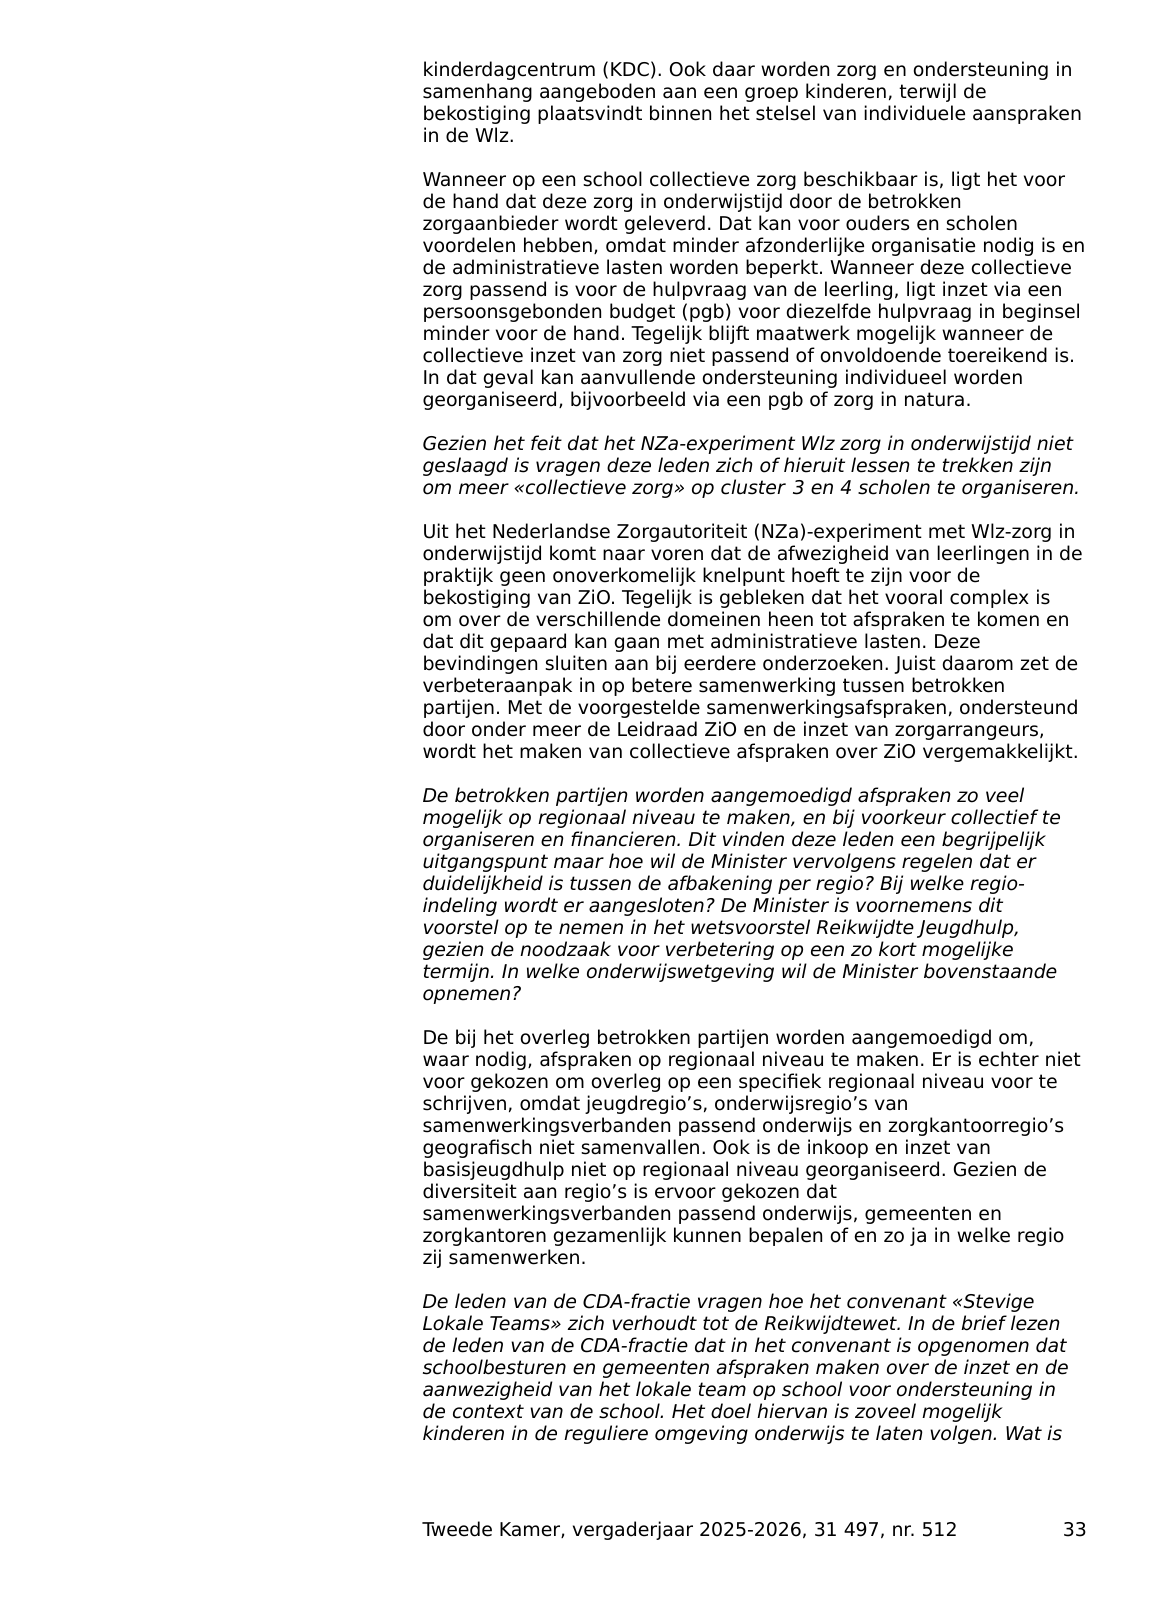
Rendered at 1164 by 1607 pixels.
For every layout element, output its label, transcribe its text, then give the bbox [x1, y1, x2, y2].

text De bij het overleg betrokken partijen worden aangemoedigd om, waar nodig, afspraken op regionaal niveau te maken. Er is echter niet voor gekozen om overleg op een specifiek regionaal niveau voor te schrijven, omdat jeugdregio’s, onderwijsregio’s van samenwerkingsverbanden passend onderwijs en zorgkantoorregio’s geografisch niet samenvallen. Ook is de inkoop en inzet van basisjeugdhulp niet op regionaal niveau georganiseerd. Gezien de diversiteit aan regio’s is ervoor gekozen dat samenwerkingsverbanden passend onderwijs, gemeenten en zorgkantoren gezamenlijk kunnen bepalen of en zo ja in welke regio zij samenwerken. [422, 1027, 1087, 1269]
text Gezien het feit dat het NZa-experiment Wlz zorg in onderwijstijd niet geslaagd is vragen deze leden zich of hieruit lessen te trekken zijn om meer «collectieve zorg» op cluster 3 en 4 scholen te organiseren. [422, 433, 1087, 499]
text De betrokken partijen worden aangemoedigd afspraken zo veel mogelijk op regionaal niveau te maken, en bij voorkeur collectief te organiseren en financieren. Dit vinden deze leden een begrijpelijk uitgangspunt maar hoe wil de Minister vervolgens regelen dat er duidelijkheid is tussen de afbakening per regio? Bij welke regio-indeling wordt er aangesloten? De Minister is voornemens dit voorstel op te nemen in het wetsvoorstel Reikwijdte Jeugdhulp, gezien de noodzaak voor verbetering op een zo kort mogelijke termijn. In welke onderwijswetgeving wil de Minister bovenstaande opnemen? [422, 785, 1087, 1005]
text Uit het Nederlandse Zorgautoriteit (NZa)-experiment met Wlz-zorg in onderwijstijd komt naar voren dat de afwezigheid van leerlingen in de praktijk geen onoverkomelijk knelpunt hoeft te zijn voor de bekostiging van ZiO. Tegelijk is gebleken dat het vooral complex is om over de verschillende domeinen heen tot afspraken te komen en dat dit gepaard kan gaan met administratieve lasten. Deze bevindingen sluiten aan bij eerdere onderzoeken. Juist daarom zet de verbeteraanpak in op betere samenwerking tussen betrokken partijen. Met de voorgestelde samenwerkingsafspraken, ondersteund door onder meer de Leidraad ZiO en de inzet van zorgarrangeurs, wordt het maken van collectieve afspraken over ZiO vergemakkelijkt. [422, 521, 1087, 763]
text kinderdagcentrum (KDC). Ook daar worden zorg en ondersteuning in samenhang aangeboden aan een groep kinderen, terwijl de bekostiging plaatsvindt binnen het stelsel van individuele aanspraken in de Wlz. [422, 59, 1087, 147]
text Wanneer op een school collectieve zorg beschikbaar is, ligt het voor de hand dat deze zorg in onderwijstijd door de betrokken zorgaanbieder wordt geleverd. Dat kan voor ouders en scholen voordelen hebben, omdat minder afzonderlijke organisatie nodig is en de administratieve lasten worden beperkt. Wanneer deze collectieve zorg passend is voor de hulpvraag van de leerling, ligt inzet via een persoonsgebonden budget (pgb) voor diezelfde hulpvraag in beginsel minder voor de hand. Tegelijk blijft maatwerk mogelijk wanneer de collectieve inzet van zorg niet passend of onvoldoende toereikend is. In dat geval kan aanvullende ondersteuning individueel worden georganiseerd, bijvoorbeeld via een pgb of zorg in natura. [422, 169, 1087, 411]
text De leden van de CDA-fractie vragen hoe het convenant «Stevige Lokale Teams» zich verhoudt tot de Reikwijdtewet. In de brief lezen de leden van de CDA-fractie dat in het convenant is opgenomen dat schoolbesturen en gemeenten afspraken maken over de inzet en de aanwezigheid van het lokale team op school voor ondersteuning in de context van de school. Het doel hiervan is zoveel mogelijk kinderen in de reguliere omgeving onderwijs te laten volgen. Wat is [422, 1291, 1087, 1445]
